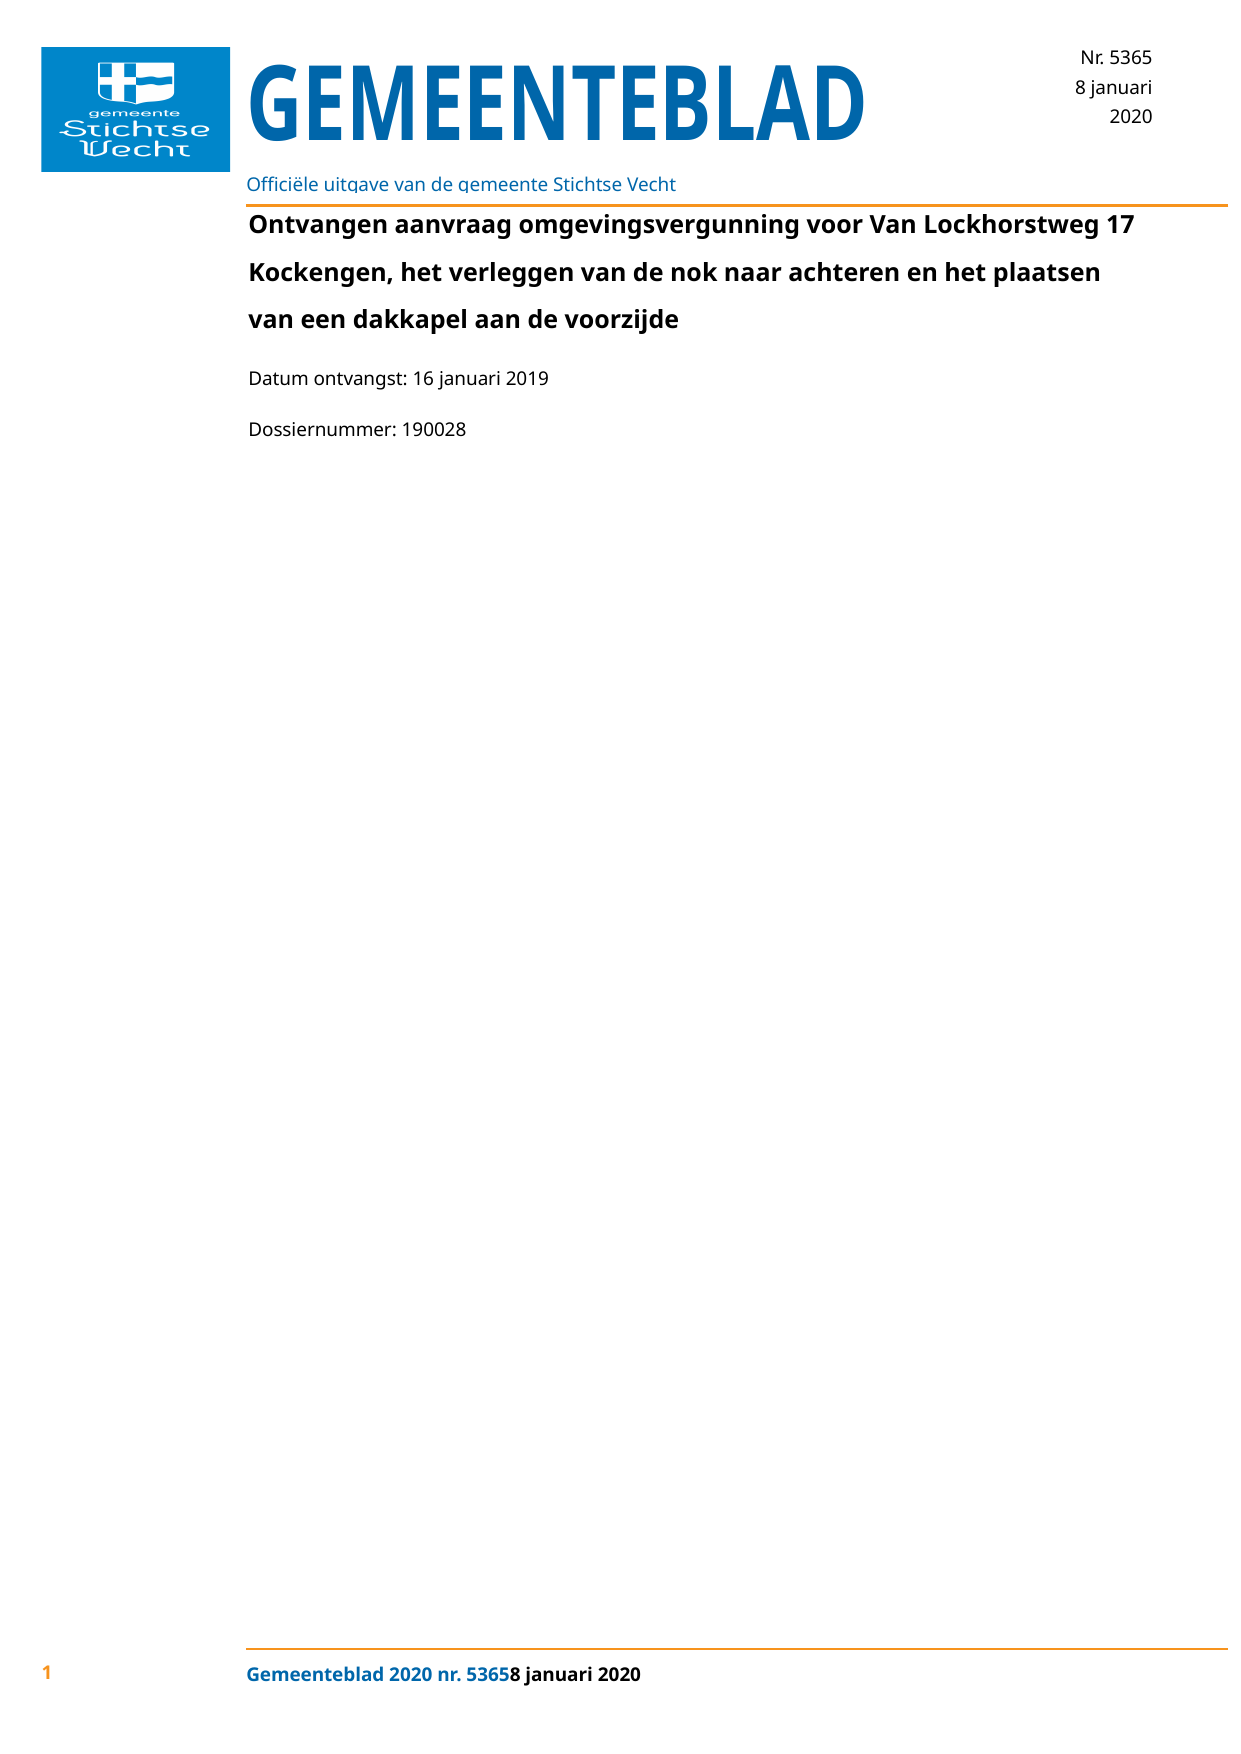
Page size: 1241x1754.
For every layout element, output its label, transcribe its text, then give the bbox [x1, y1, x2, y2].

picture [99, 63, 135, 101]
text Dossiernummer: 190028 [248, 416, 1152, 442]
text Ontvangen aanvraag omgevingsvergunning voor Van Lockhorstweg 17 Kockengen, het verleggen van de nok naar achteren en het plaatsen van een dakkapel aan de voorzijde [248, 207, 1152, 336]
picture [137, 63, 174, 103]
text Datum ontvangst: 16 januari 2019 [248, 366, 1152, 391]
